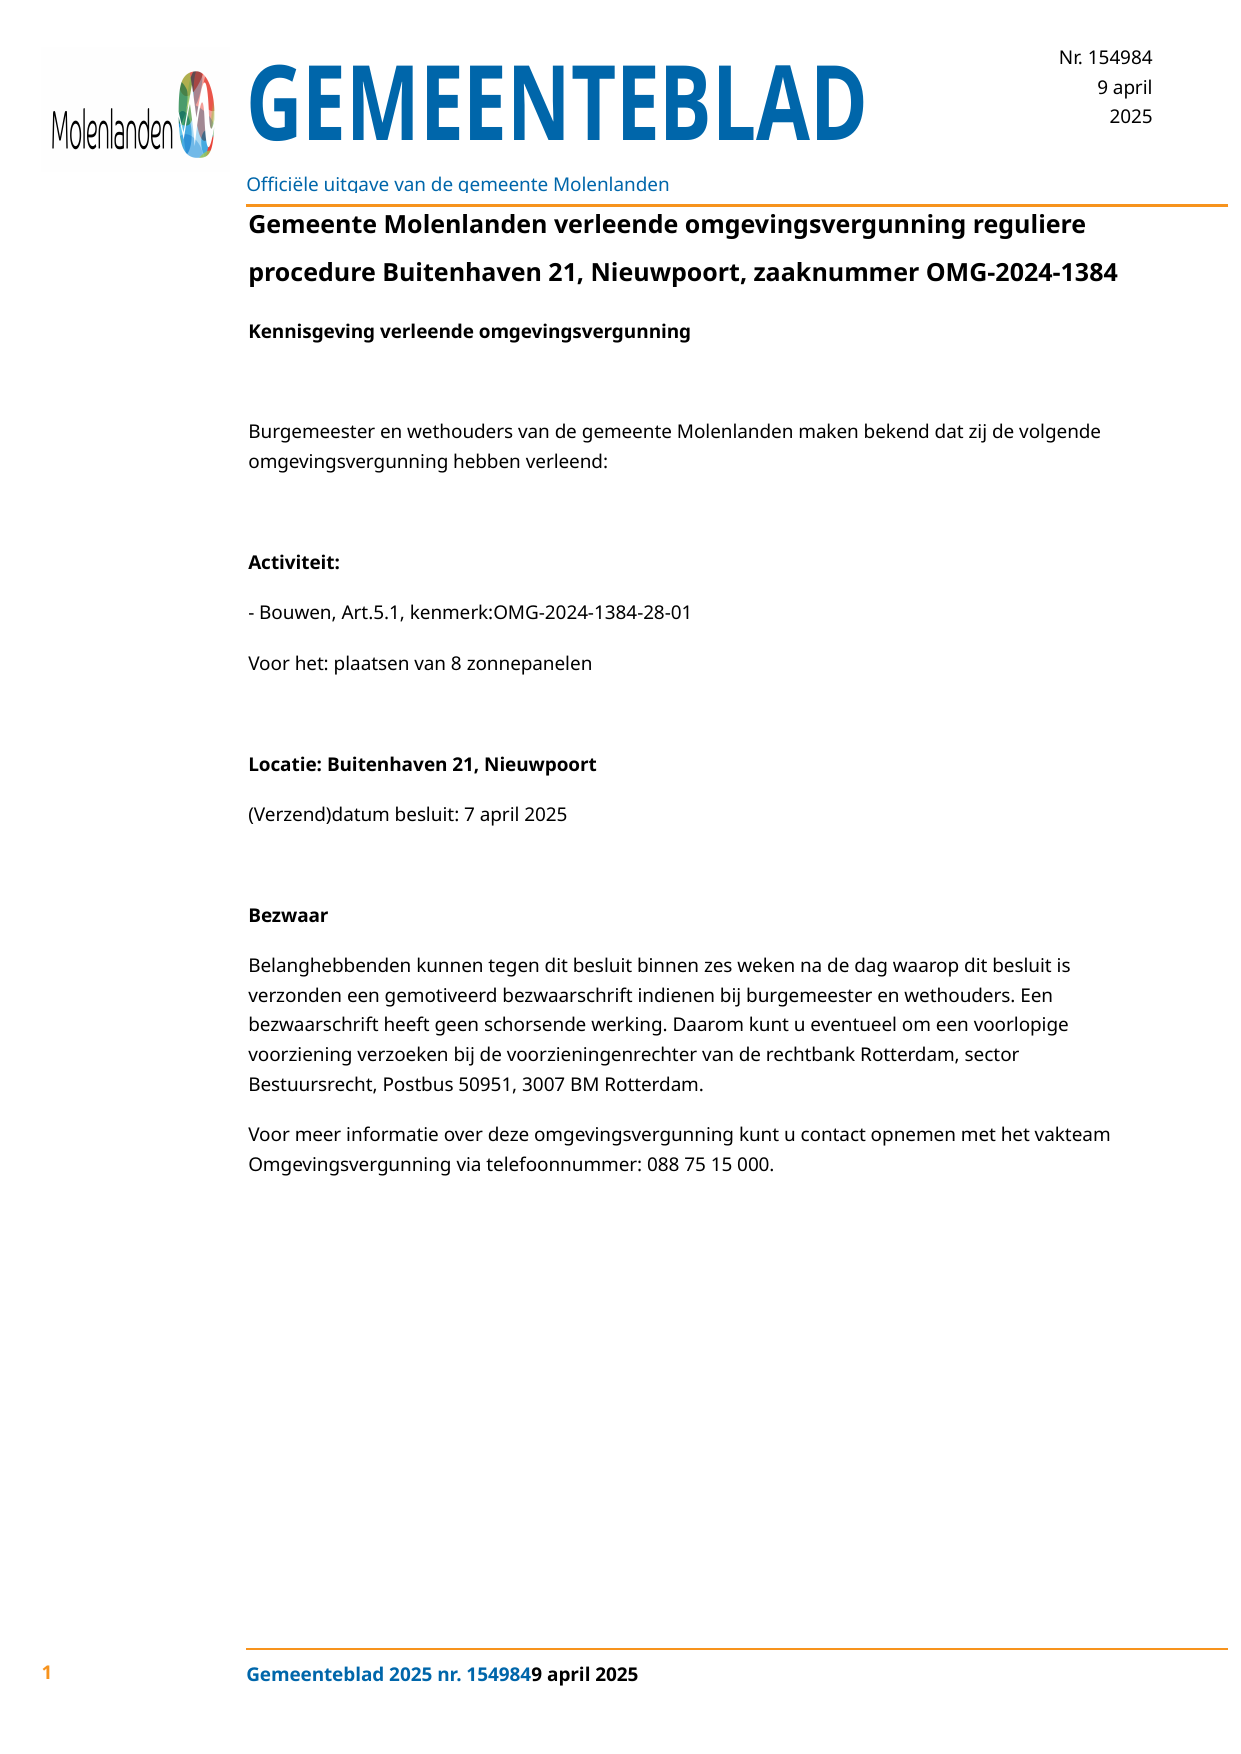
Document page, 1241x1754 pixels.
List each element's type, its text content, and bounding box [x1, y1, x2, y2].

text Bezwaar [248, 902, 1152, 928]
text Voor meer informatie over deze omgevingsvergunning kunt u contact opnemen met het vakteam Omgevingsvergunning via telefoonnummer: 088 75 15 000. [248, 1121, 1152, 1177]
text Gemeente Molenlanden verleende omgevingsvergunning reguliere procedure Buitenhaven 21, Nieuwpoort, zaaknummer OMG-2024-1384 [248, 207, 1152, 288]
text Locatie: Buitenhaven 21, Nieuwpoort [248, 751, 1152, 777]
text Activiteit: [248, 549, 1152, 575]
text Voor het: plaatsen van 8 zonnepanelen [248, 650, 1152, 676]
picture [41, 47, 231, 172]
text Kennisgeving verleende omgevingsvergunning [248, 318, 1152, 344]
text (Verzend)datum besluit: 7 april 2025 [248, 801, 1152, 827]
text Belanghebbenden kunnen tegen dit besluit binnen zes weken na de dag waarop dit besluit is verzonden een gemotiveerd bezwaarschrift indienen bij burgemeester en wethouders. Een bezwaarschrift heeft geen schorsende werking. Daarom kunt u eventueel om een voorlopige voorziening verzoeken bij de voorzieningenrechter van de rechtbank Rotterdam, sector Bestuursrecht, Postbus 50951, 3007 BM Rotterdam. [248, 952, 1152, 1097]
text - Bouwen, Art.5.1, kenmerk:OMG-2024-1384-28-01 [248, 599, 1152, 625]
text Burgemeester en wethouders van de gemeente Molenlanden maken bekend dat zij de volgende omgevingsvergunning hebben verleend: [248, 419, 1152, 474]
